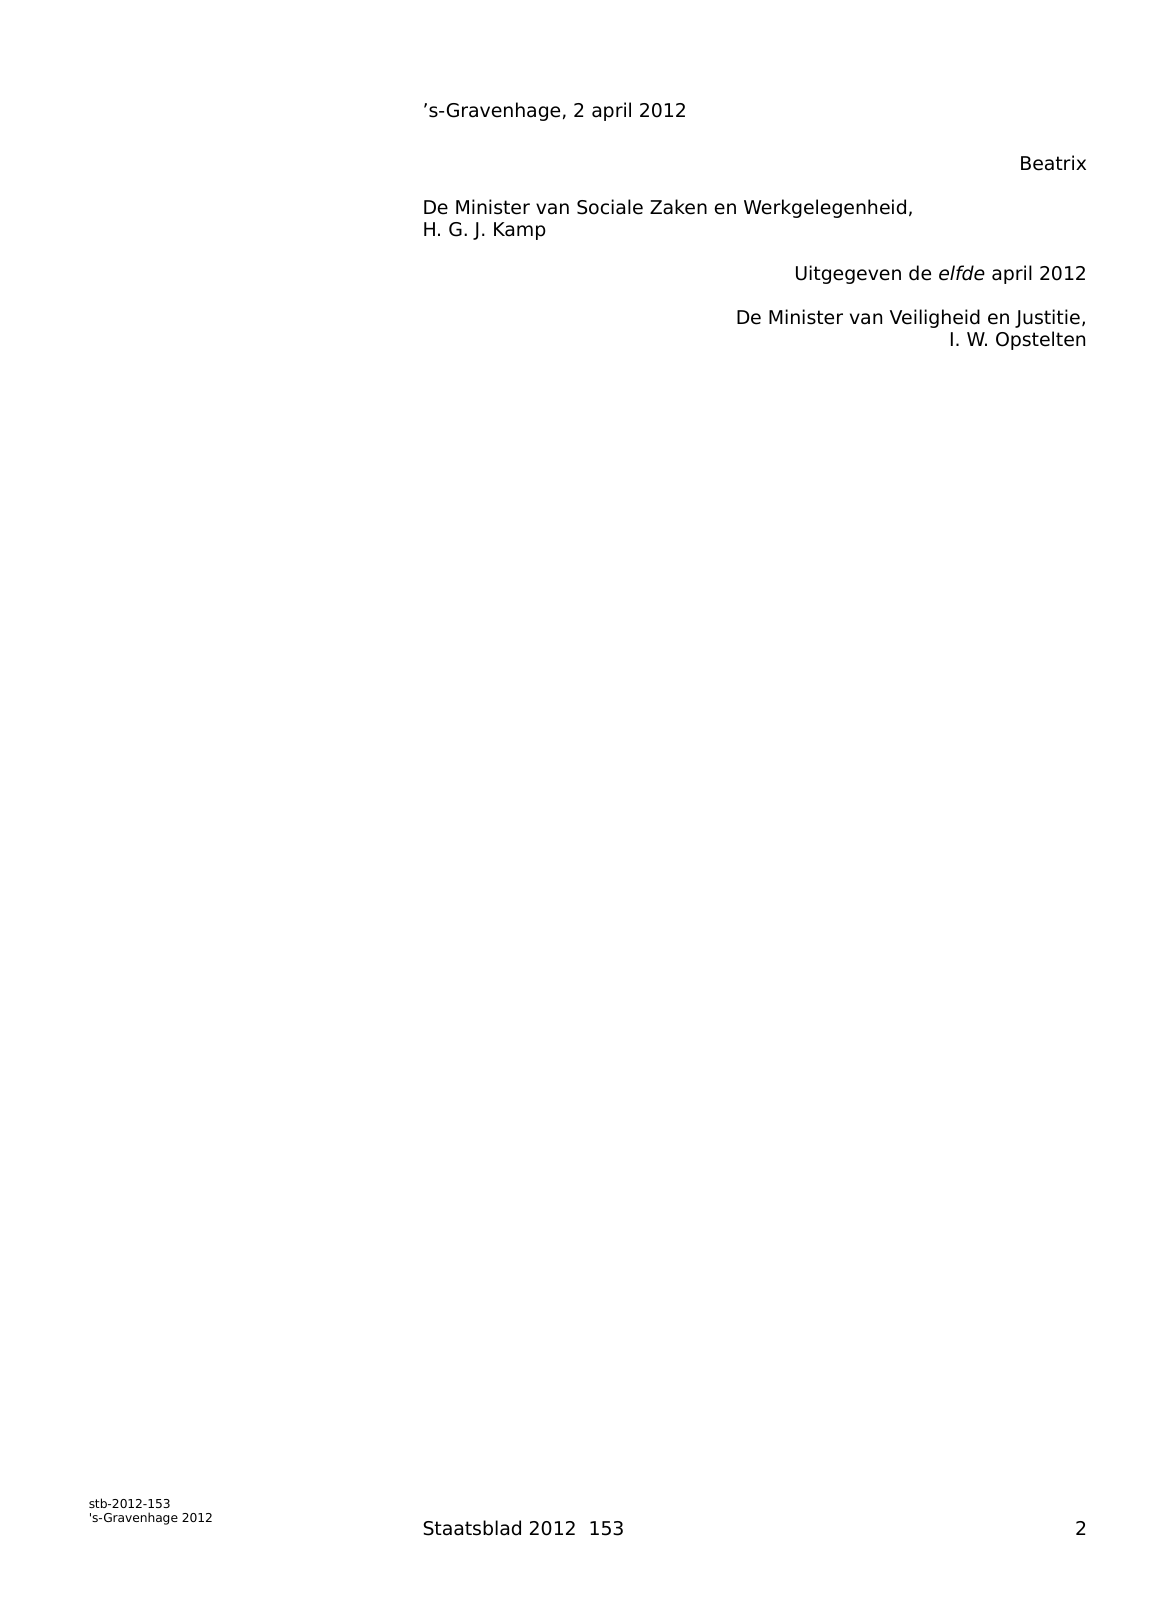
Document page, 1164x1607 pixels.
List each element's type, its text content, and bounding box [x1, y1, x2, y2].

text stb-2012-153 [88, 1497, 323, 1511]
text De Minister van Sociale Zaken en Werkgelegenheid, H. G. J. Kamp [422, 197, 1087, 241]
text De Minister van Veiligheid en Justitie, I. W. Opstelten [422, 307, 1087, 351]
text 's-Gravenhage 2012 [88, 1511, 323, 1525]
text Uitgegeven de elfde april 2012 [422, 263, 1087, 285]
text ’s-Gravenhage, 2 april 2012 [422, 100, 1087, 122]
text Beatrix [422, 152, 1087, 174]
